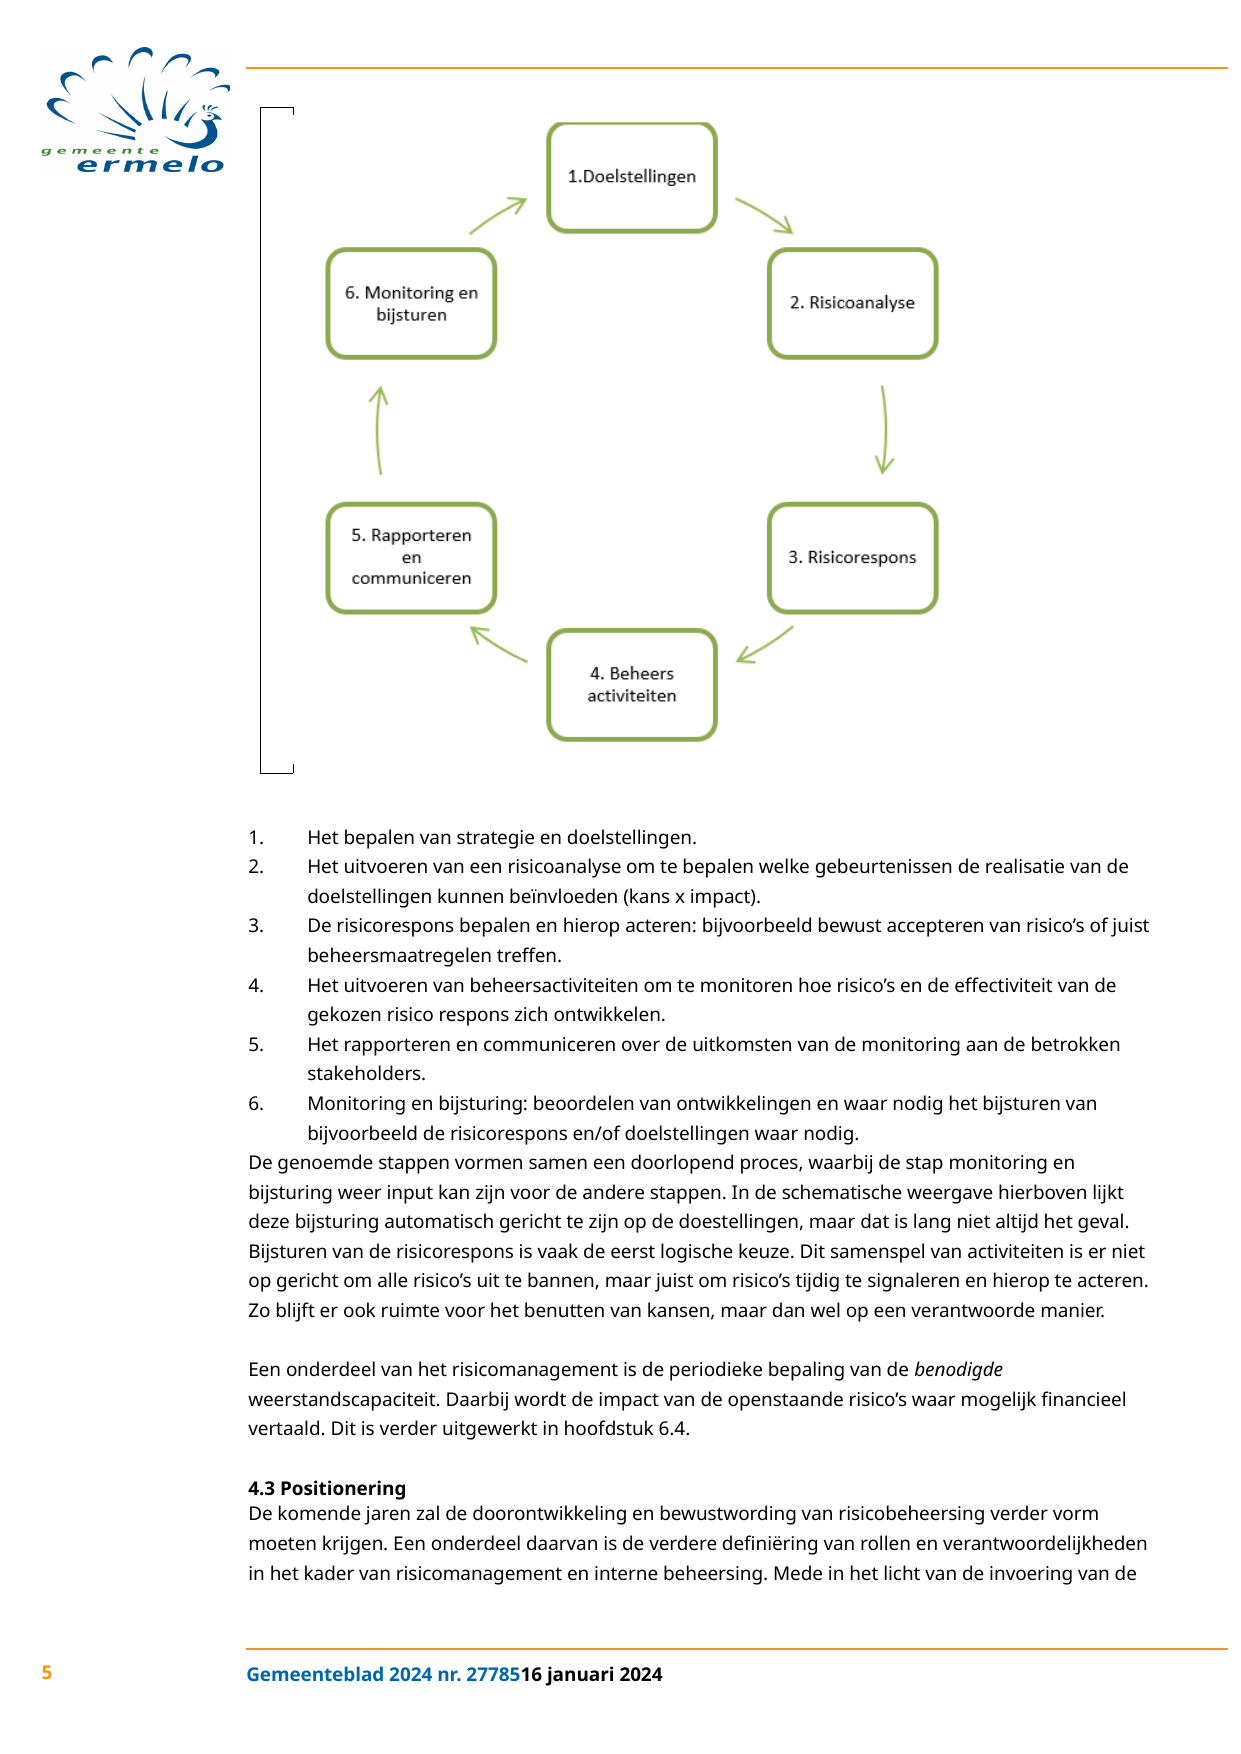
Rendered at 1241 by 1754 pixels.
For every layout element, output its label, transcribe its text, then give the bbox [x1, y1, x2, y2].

text Een onderdeel van het risicomanagement is de periodieke bepaling van de benodigde weerstandscapaciteit. Daarbij wordt de impact van de openstaande risico’s waar mogelijk financieel vertaald. Dit is verder uitgewerkt in hoofdstuk 6.4. [248, 1356, 1152, 1441]
text 4.3 Positionering [248, 1475, 1152, 1501]
list Monitoring en bijsturing: beoordelen van ontwikkelingen en waar nodig het bijsturen van bijvoorbeeld de risicorespons en/of doelstellingen waar nodig. [248, 1090, 1152, 1146]
list Het uitvoeren van beheersactiviteiten om te monitoren hoe risico’s en de effectiviteit van de gekozen risico respons zich ontwikkelen. [248, 972, 1152, 1027]
text De komende jaren zal de doorontwikkeling en bewustwording van risicobeheersing verder vorm moeten krijgen. Een onderdeel daarvan is de verdere definiëring van rollen en verantwoordelijkheden in het kader van risicomanagement en interne beheersing. Mede in het licht van de invoering van de [248, 1501, 1152, 1585]
picture [41, 47, 231, 172]
text De genoemde stappen vormen samen een doorlopend proces, waarbij de stap monitoring en bijsturing weer input kan zijn voor de andere stappen. In de schematische weergave hierboven lijkt deze bijsturing automatisch gericht te zijn op de doestellingen, maar dat is lang niet altijd het geval. Bijsturen van de risicorespons is vaak de eerst logische keuze. Dit samenspel van activiteiten is er niet op gericht om alle risico’s uit te bannen, maar juist om risico’s tijdig te signaleren en hierop te acteren. Zo blijft er ook ruimte voor het benutten van kansen, maar dan wel op een verantwoorde manier. [248, 1149, 1152, 1323]
list Het rapporteren en communiceren over de uitkomsten van de monitoring aan de betrokken stakeholders. [248, 1031, 1152, 1086]
list Het uitvoeren van een risicoanalyse om te bepalen welke gebeurtenissen de realisatie van de doelstellingen kunnen beïnvloeden (kans x impact). [248, 853, 1152, 909]
picture [268, 115, 978, 764]
list De risicorespons bepalen en hierop acteren: bijvoorbeeld bewust accepteren van risico’s of juist beheersmaatregelen treffen. [248, 913, 1152, 968]
list Het bepalen van strategie en doelstellingen. [248, 824, 1152, 850]
